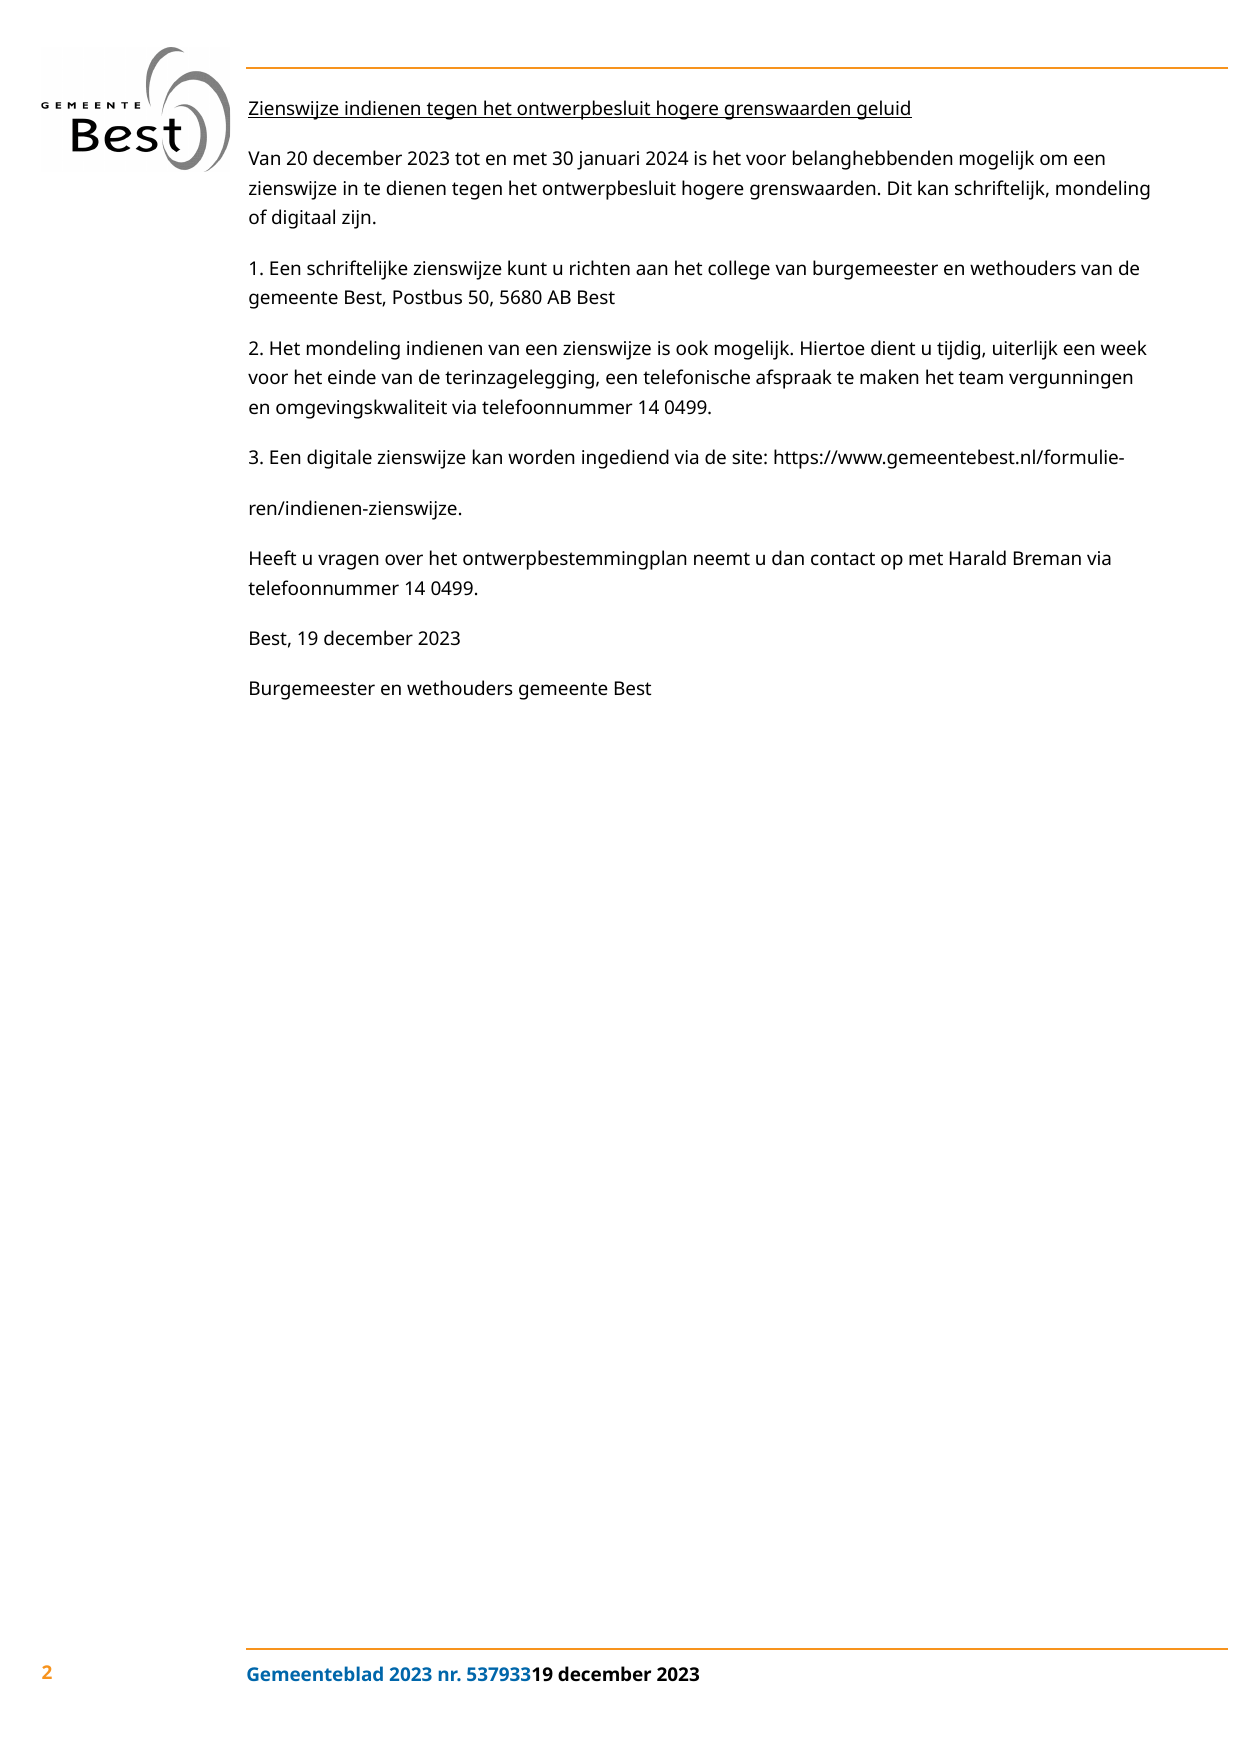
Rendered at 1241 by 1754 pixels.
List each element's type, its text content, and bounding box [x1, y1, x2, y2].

text Van 20 december 2023 tot en met 30 januari 2024 is het voor belanghebbenden mogelijk om een zienswijze in te dienen tegen het ontwerpbesluit hogere grenswaarden. Dit kan schriftelijk, mondeling of digitaal zijn. [248, 145, 1152, 230]
text Heeft u vragen over het ontwerpbestemmingplan neemt u dan contact op met Harald Breman via telefoonnummer 14 0499. [248, 545, 1152, 601]
text 2. Het mondeling indienen van een zienswijze is ook mogelijk. Hiertoe dient u tijdig, uiterlijk een week voor het einde van de terinzagelegging, een telefonische afspraak te maken het team vergunningen en omgevingskwaliteit via telefoonnummer 14 0499. [248, 335, 1152, 420]
text 1. Een schriftelijke zienswijze kunt u richten aan het college van burgemeester en wethouders van de gemeente Best, Postbus 50, 5680 AB Best [248, 255, 1152, 310]
text Best, 19 december 2023 [248, 625, 1152, 651]
text ren/indienen-zienswijze. [248, 495, 1152, 521]
text 3. Een digitale zienswijze kan worden ingediend via de site: https://www.gemeentebest.nl/formulie- [248, 444, 1152, 470]
picture [41, 47, 231, 172]
text Zienswijze indienen tegen het ontwerpbesluit hogere grenswaarden geluid [248, 95, 1152, 121]
text Burgemeester en wethouders gemeente Best [248, 676, 1152, 701]
